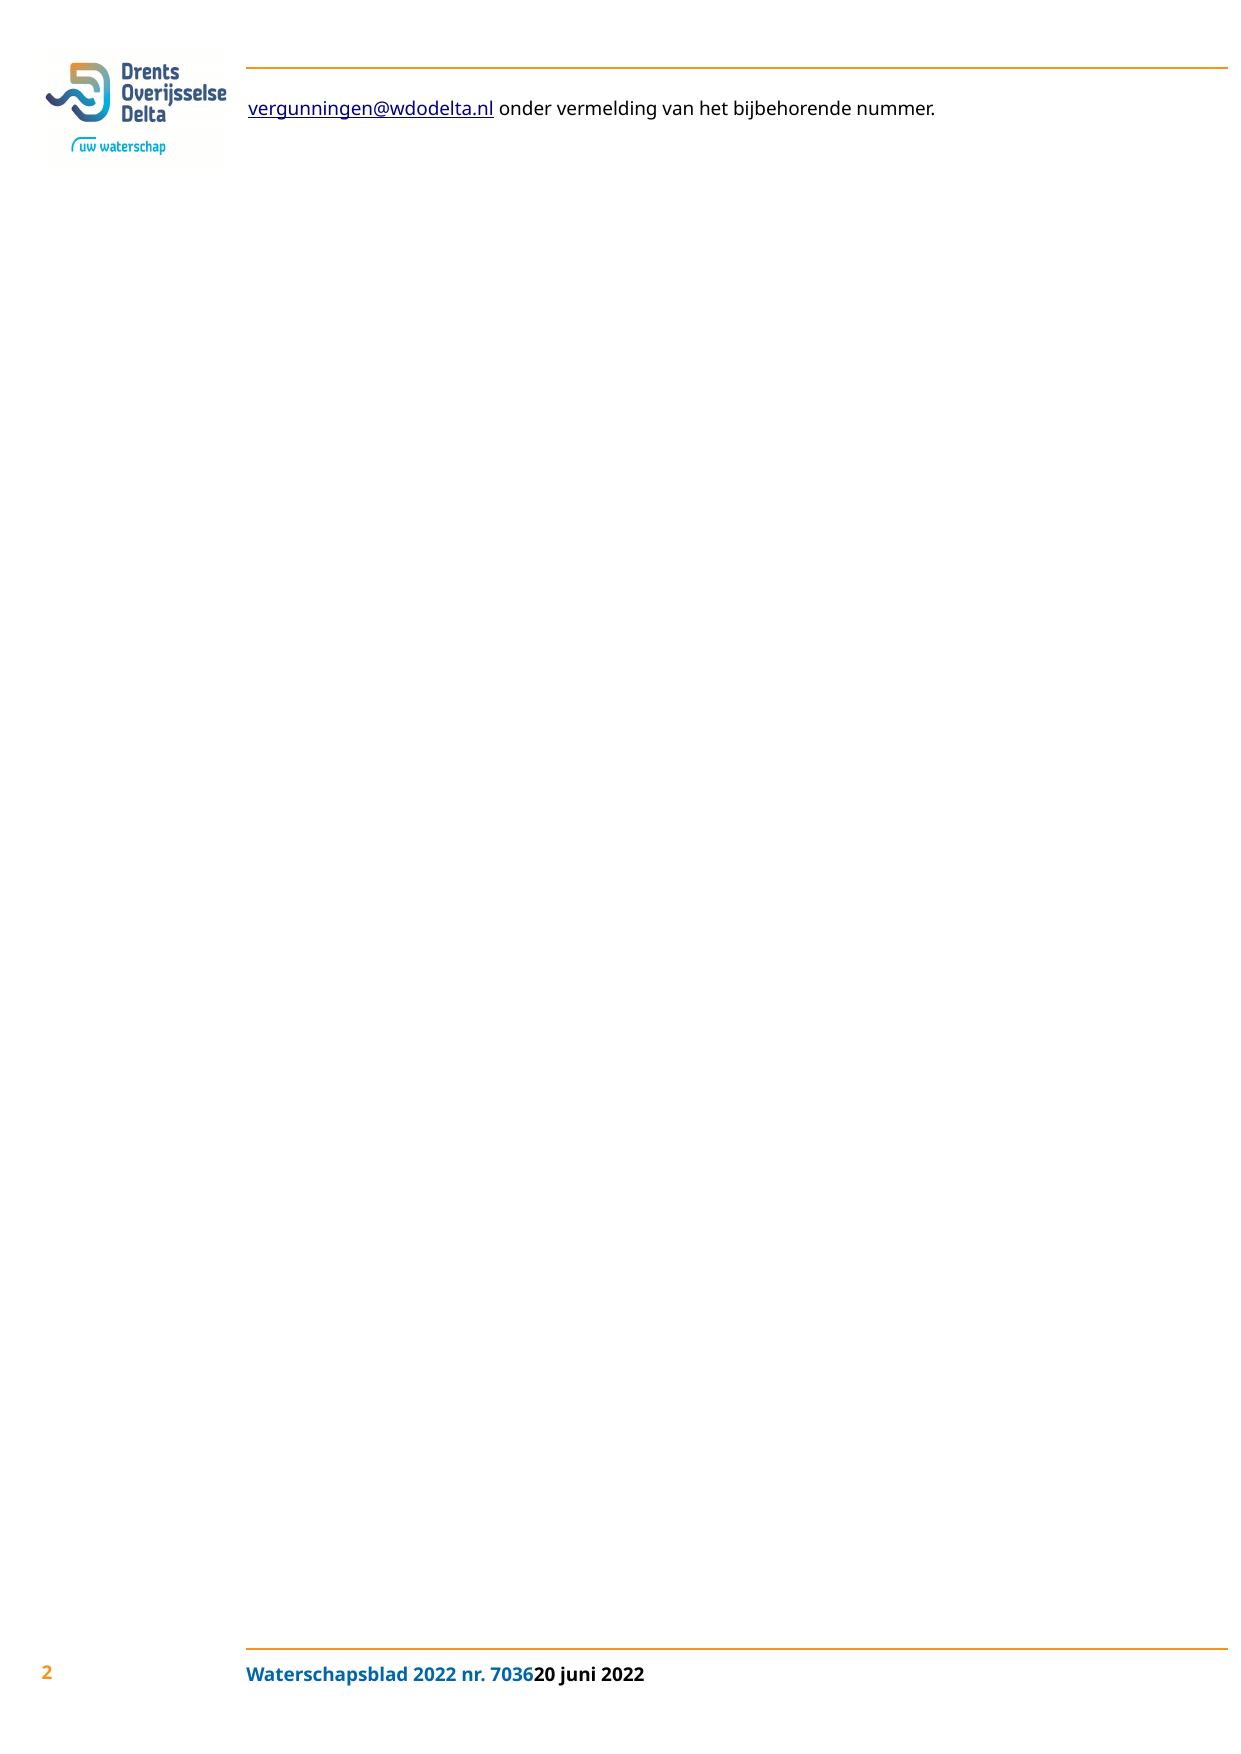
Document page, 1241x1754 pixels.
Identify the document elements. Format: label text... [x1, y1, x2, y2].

text vergunningen@wdodelta.nl onder vermelding van het bijbehorende nummer. [248, 95, 1152, 121]
picture [41, 47, 231, 172]
